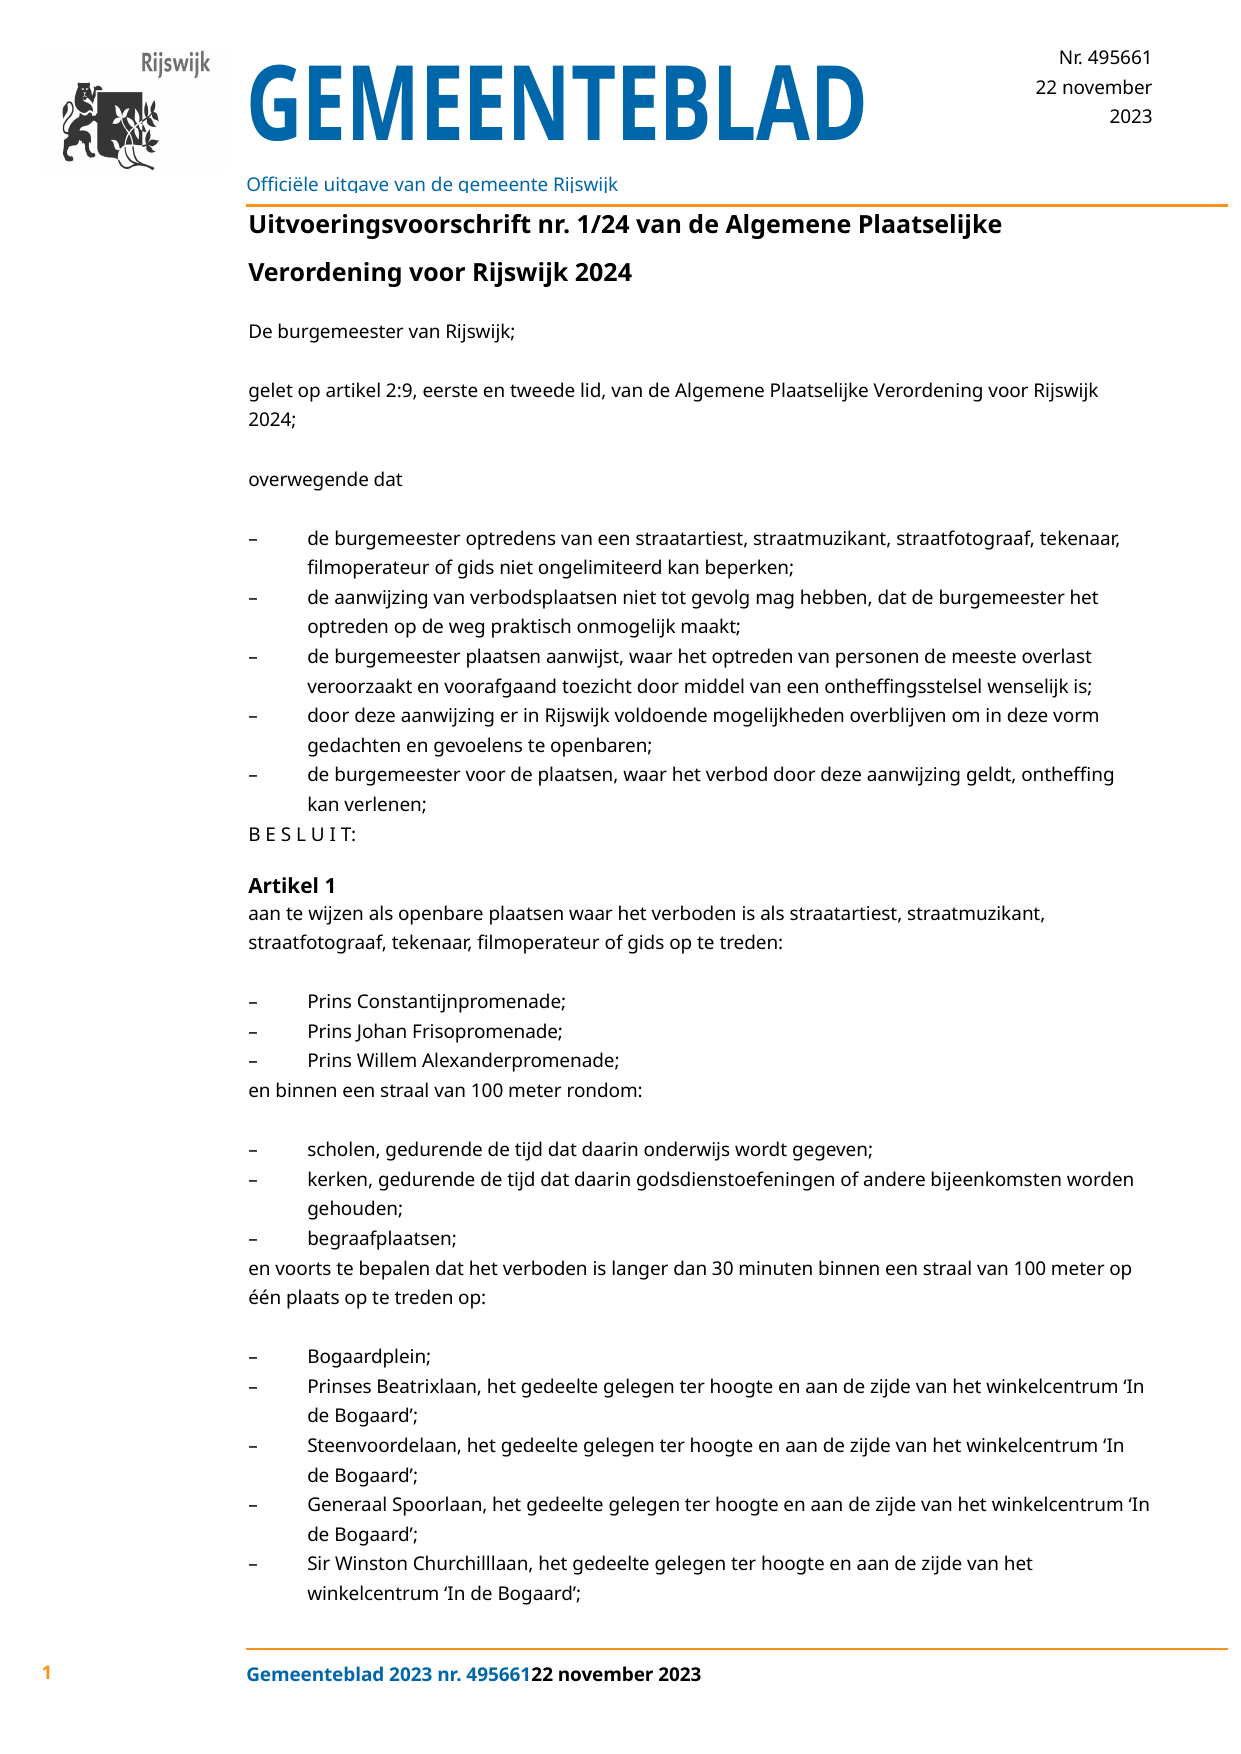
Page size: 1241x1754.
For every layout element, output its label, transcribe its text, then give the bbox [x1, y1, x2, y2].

list Bogaardplein; [248, 1343, 1152, 1369]
list Sir Winston Churchilllaan, het gedeelte gelegen ter hoogte en aan de zijde van het winkelcentrum ‘In de Bogaard’; [248, 1551, 1152, 1606]
text Uitvoeringsvoorschrift nr. 1/24 van de Algemene Plaatselijke Verordening voor Rijswijk 2024 [248, 207, 1152, 288]
list Prins Constantijnpromenade; [248, 988, 1152, 1014]
list Prinses Beatrixlaan, het gedeelte gelegen ter hoogte en aan de zijde van het winkelcentrum ‘In de Bogaard’; [248, 1373, 1152, 1428]
list kerken, gedurende de tijd dat daarin godsdienstoefeningen of andere bijeenkomsten worden gehouden; [248, 1166, 1152, 1221]
list door deze aanwijzing er in Rijswijk voldoende mogelijkheden overblijven om in deze vorm gedachten en gevoelens te openbaren; [248, 702, 1152, 758]
list Steenvoordelaan, het gedeelte gelegen ter hoogte en aan de zijde van het winkelcentrum ‘In de Bogaard’; [248, 1432, 1152, 1487]
list de burgemeester optredens van een straatartiest, straatmuzikant, straatfotograaf, tekenaar, filmoperateur of gids niet ongelimiteerd kan beperken; [248, 525, 1152, 580]
list begraafplaatsen; [248, 1225, 1152, 1251]
list scholen, gedurende de tijd dat daarin onderwijs wordt gegeven; [248, 1136, 1152, 1162]
text gelet op artikel 2:9, eerste en tweede lid, van de Algemene Plaatselijke Verordening voor Rijswijk 2024; [248, 377, 1152, 432]
picture [41, 47, 231, 172]
text De burgemeester van Rijswijk; [248, 318, 1152, 344]
text en binnen een straal van 100 meter rondom: [248, 1077, 1152, 1103]
text B E S L U I T: [248, 821, 1152, 847]
list de burgemeester plaatsen aanwijst, waar het optreden van personen de meeste overlast veroorzaakt en voorafgaand toezicht door middel van een ontheffingsstelsel wenselijk is; [248, 643, 1152, 699]
text Artikel 1 [248, 871, 1152, 900]
list Generaal Spoorlaan, het gedeelte gelegen ter hoogte en aan de zijde van het winkelcentrum ‘In de Bogaard’; [248, 1491, 1152, 1547]
text aan te wijzen als openbare plaatsen waar het verboden is als straatartiest, straatmuzikant, straatfotograaf, tekenaar, filmoperateur of gids op te treden: [248, 900, 1152, 955]
list Prins Willem Alexanderpromenade; [248, 1048, 1152, 1073]
text en voorts te bepalen dat het verboden is langer dan 30 minuten binnen een straal van 100 meter op één plaats op te treden op: [248, 1255, 1152, 1310]
list de aanwijzing van verbodsplaatsen niet tot gevolg mag hebben, dat de burgemeester het optreden op de weg praktisch onmogelijk maakt; [248, 584, 1152, 639]
text overwegende dat [248, 466, 1152, 492]
list Prins Johan Frisopromenade; [248, 1018, 1152, 1044]
list de burgemeester voor de plaatsen, waar het verbod door deze aanwijzing geldt, ontheffing kan verlenen; [248, 762, 1152, 817]
